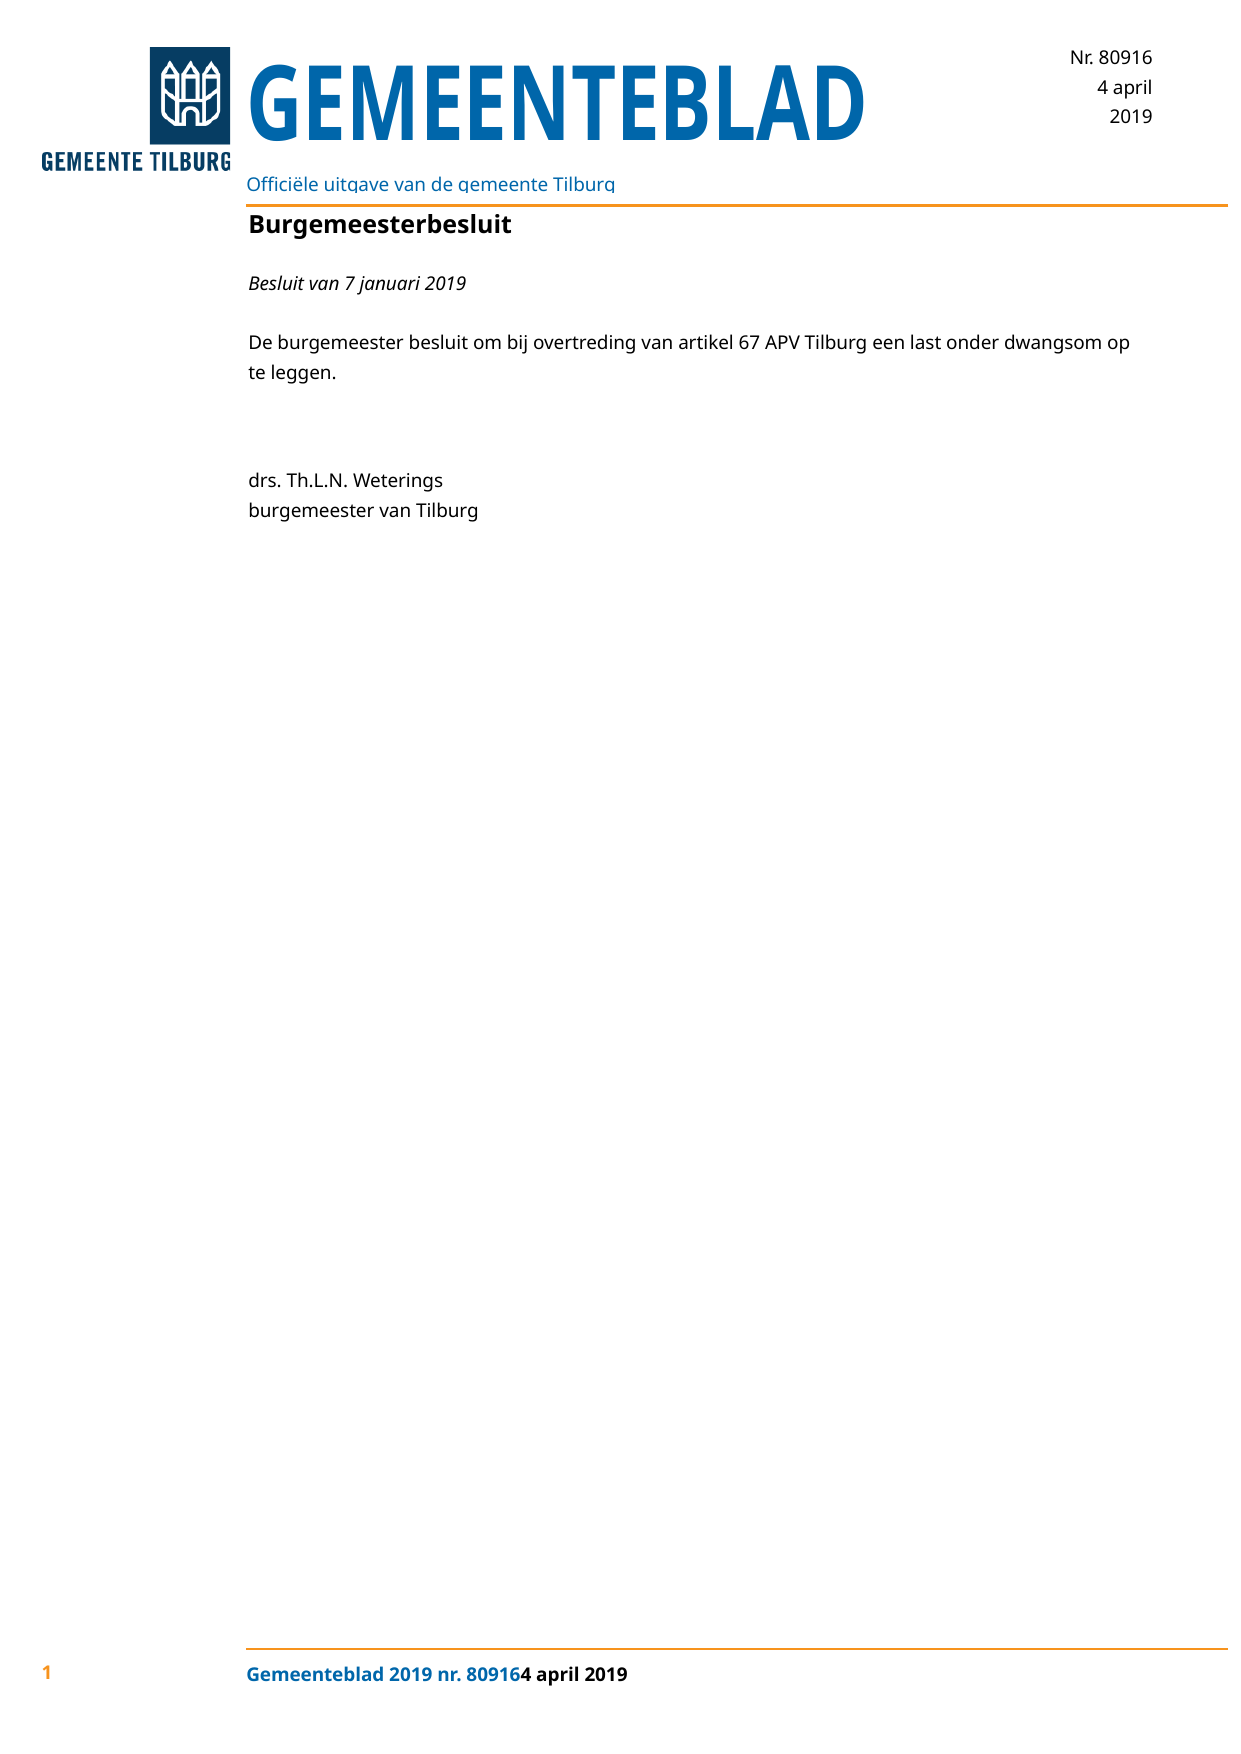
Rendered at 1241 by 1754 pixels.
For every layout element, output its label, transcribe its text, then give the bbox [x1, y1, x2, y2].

text De burgemeester besluit om bij overtreding van artikel 67 APV Tilburg een last onder dwangsom op te leggen. [248, 329, 1152, 385]
text drs. Th.L.N. Weterings [248, 467, 1152, 493]
text Besluit van 7 januari 2019 [248, 270, 1152, 296]
picture [41, 47, 231, 172]
text burgemeester van Tilburg [248, 497, 1152, 523]
text Burgemeesterbesluit [248, 207, 1152, 241]
